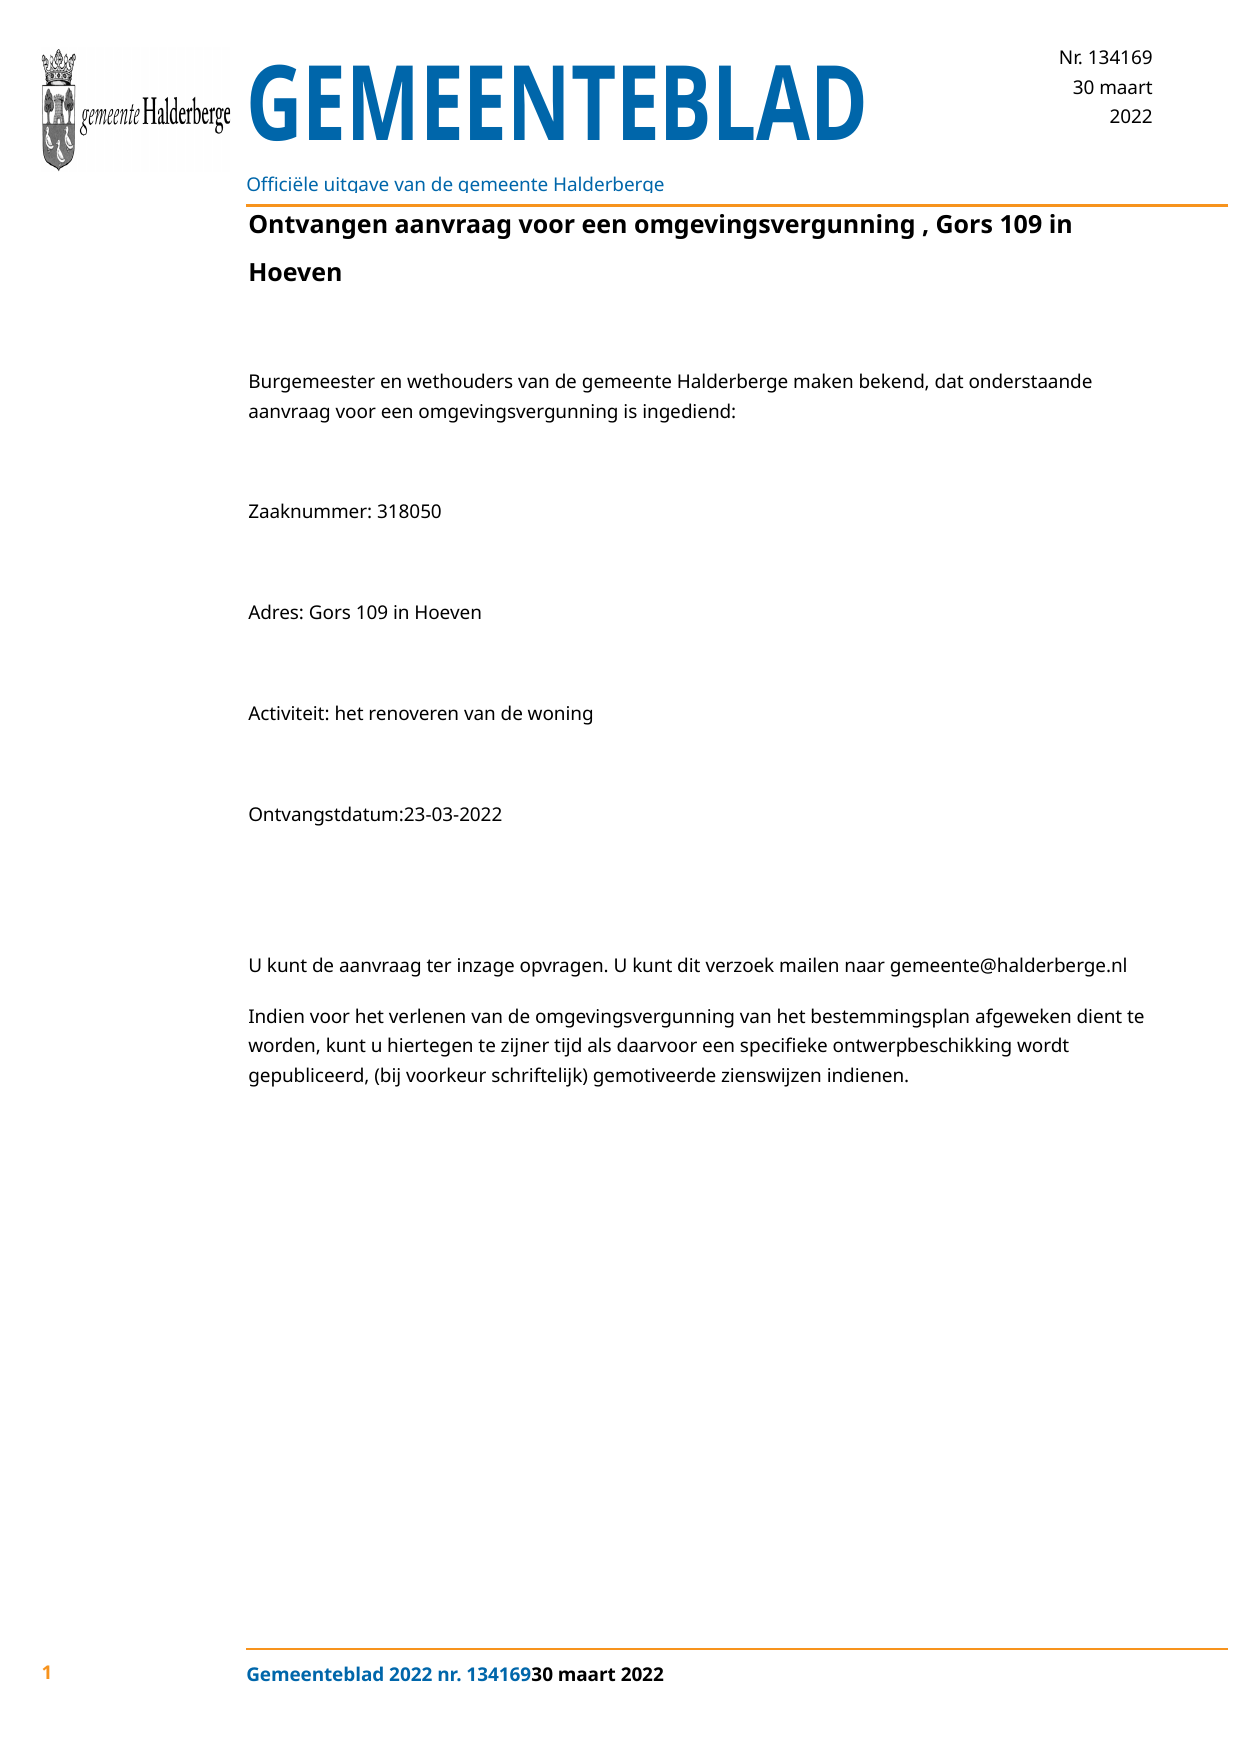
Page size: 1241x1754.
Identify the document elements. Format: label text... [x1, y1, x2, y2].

text Ontvangstdatum:23-03-2022 [248, 801, 1152, 827]
text Ontvangen aanvraag voor een omgevingsvergunning , Gors 109 in Hoeven [248, 207, 1152, 288]
text Adres: Gors 109 in Hoeven [248, 599, 1152, 625]
text Activiteit: het renoveren van de woning [248, 700, 1152, 726]
picture [41, 47, 231, 172]
text Zaaknummer: 318050 [248, 499, 1152, 524]
text Burgemeester en wethouders van de gemeente Halderberge maken bekend, dat onderstaande aanvraag voor een omgevingsvergunning is ingediend: [248, 368, 1152, 424]
text U kunt de aanvraag ter inzage opvragen. U kunt dit verzoek mailen naar gemeente@halderberge.nl [248, 952, 1152, 978]
text Indien voor het verlenen van de omgevingsvergunning van het bestemmingsplan afgeweken dient te worden, kunt u hiertegen te zijner tijd als daarvoor een specifieke ontwerpbeschikking wordt gepubliceerd, (bij voorkeur schriftelijk) gemotiveerde zienswijzen indienen. [248, 1003, 1152, 1088]
